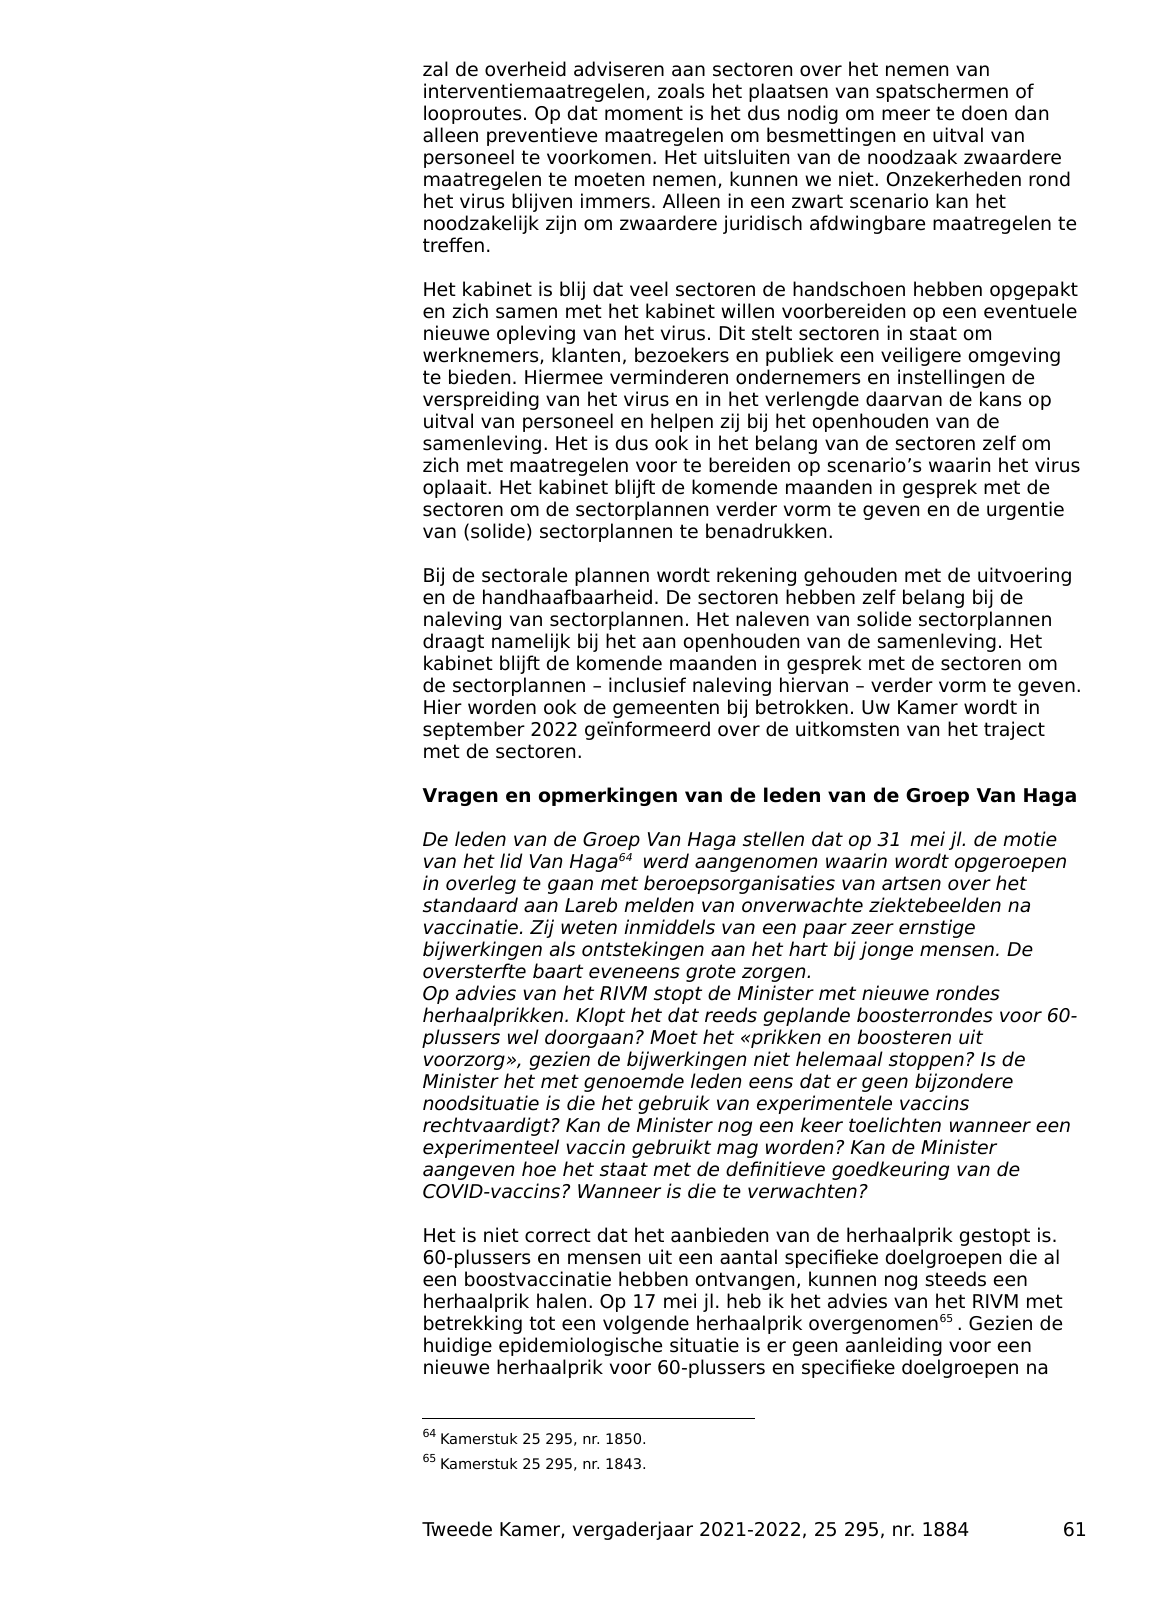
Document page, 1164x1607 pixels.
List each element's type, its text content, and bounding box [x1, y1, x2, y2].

text zal de overheid adviseren aan sectoren over het nemen van interventiemaatregelen, zoals het plaatsen van spatschermen of looproutes. Op dat moment is het dus nodig om meer te doen dan alleen preventieve maatregelen om besmettingen en uitval van personeel te voorkomen. Het uitsluiten van de noodzaak zwaardere maatregelen te moeten nemen, kunnen we niet. Onzekerheden rond het virus blijven immers. Alleen in een zwart scenario kan het noodzakelijk zijn om zwaardere juridisch afdwingbare maatregelen te treffen. [422, 59, 1087, 257]
text Bij de sectorale plannen wordt rekening gehouden met de uitvoering en de handhaafbaarheid. De sectoren hebben zelf belang bij de naleving van sectorplannen. Het naleven van solide sectorplannen draagt namelijk bij het aan openhouden van de samenleving. Het kabinet blijft de komende maanden in gesprek met de sectoren om de sectorplannen – inclusief naleving hiervan – verder vorm te geven. Hier worden ook de gemeenten bij betrokken. Uw Kamer wordt in september 2022 geïnformeerd over de uitkomsten van het traject met de sectoren. [422, 565, 1087, 763]
text Het kabinet is blij dat veel sectoren de handschoen hebben opgepakt en zich samen met het kabinet willen voorbereiden op een eventuele nieuwe opleving van het virus. Dit stelt sectoren in staat om werknemers, klanten, bezoekers en publiek een veiligere omgeving te bieden. Hiermee verminderen ondernemers en instellingen de verspreiding van het virus en in het verlengde daarvan de kans op uitval van personeel en helpen zij bij het openhouden van de samenleving. Het is dus ook in het belang van de sectoren zelf om zich met maatregelen voor te bereiden op scenario’s waarin het virus oplaait. Het kabinet blijft de komende maanden in gesprek met de sectoren om de sectorplannen verder vorm te geven en de urgentie van (solide) sectorplannen te benadrukken. [422, 279, 1087, 543]
text Kamerstuk 25 295, nr. 1850. [422, 1427, 1087, 1449]
text De leden van de Groep Van Haga stellen dat op 31 mei jl. de motie van het lid Van Haga werd aangenomen waarin wordt opgeroepen in overleg te gaan met beroepsorganisaties van artsen over het standaard aan Lareb melden van onverwachte ziektebeelden na vaccinatie. Zij weten inmiddels van een paar zeer ernstige bijwerkingen als ontstekingen aan het hart bij jonge mensen. De oversterfte baart eveneens grote zorgen. [422, 829, 1087, 983]
text Op advies van het RIVM stopt de Minister met nieuwe rondes herhaalprikken. Klopt het dat reeds geplande boosterrondes voor 60-plussers wel doorgaan? Moet het «prikken en boosteren uit voorzorg», gezien de bijwerkingen niet helemaal stoppen? Is de Minister het met genoemde leden eens dat er geen bijzondere noodsituatie is die het gebruik van experimentele vaccins rechtvaardigt? Kan de Minister nog een keer toelichten wanneer een experimenteel vaccin gebruikt mag worden? Kan de Minister aangeven hoe het staat met de definitieve goedkeuring van de COVID-vaccins? Wanneer is die te verwachten? [422, 983, 1087, 1203]
text Het is niet correct dat het aanbieden van de herhaalprik gestopt is. 60-plussers en mensen uit een aantal specifieke doelgroepen die al een boostvaccinatie hebben ontvangen, kunnen nog steeds een herhaalprik halen. Op 17 mei jl. heb ik het advies van het RIVM met betrekking tot een volgende herhaalprik overgenomen. Gezien de huidige epidemiologische situatie is er geen aanleiding voor een nieuwe herhaalprik voor 60-plussers en specifieke doelgroepen na [422, 1225, 1087, 1379]
subtitle Vragen en opmerkingen van de leden van de Groep Van Haga [422, 785, 1087, 807]
text Kamerstuk 25 295, nr. 1843. [422, 1452, 1087, 1474]
